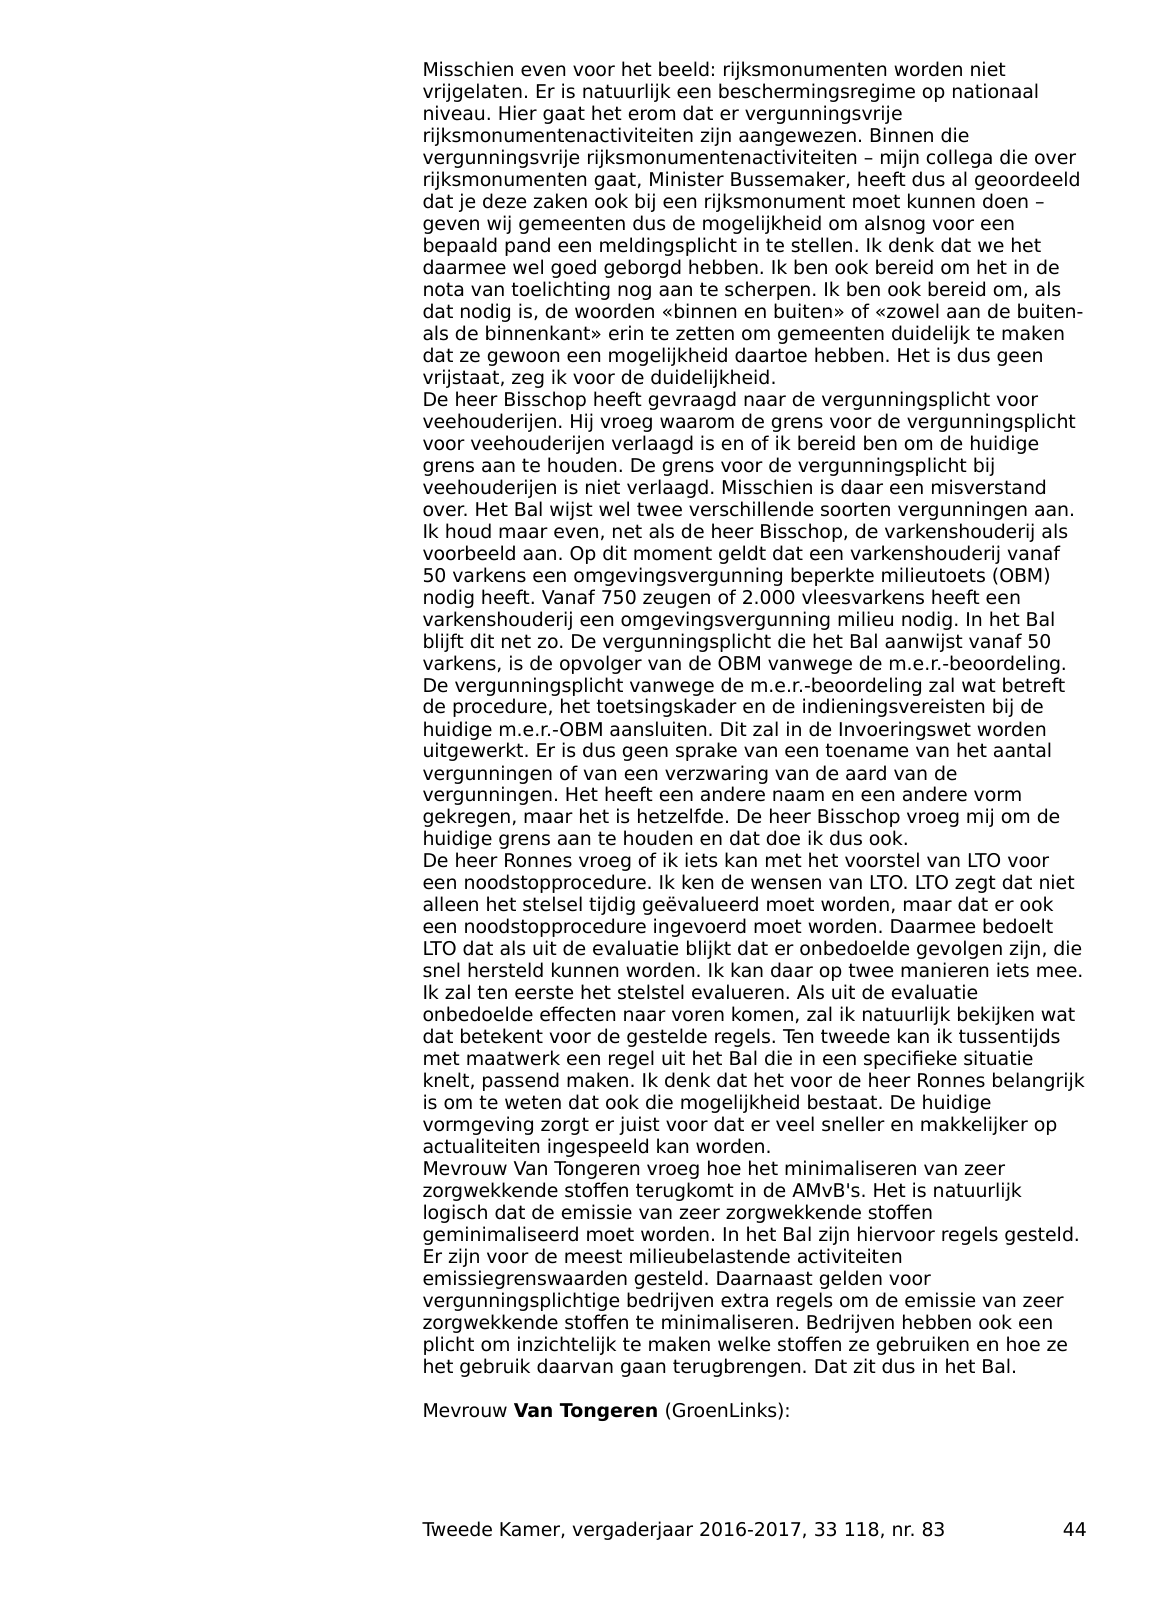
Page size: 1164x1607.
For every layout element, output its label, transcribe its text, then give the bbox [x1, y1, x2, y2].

text Mevrouw Van Tongeren vroeg hoe het minimaliseren van zeer zorgwekkende stoffen terugkomt in de AMvB's. Het is natuurlijk logisch dat de emissie van zeer zorgwekkende stoffen geminimaliseerd moet worden. In het Bal zijn hiervoor regels gesteld. Er zijn voor de meest milieubelastende activiteiten emissiegrenswaarden gesteld. Daarnaast gelden voor vergunningsplichtige bedrijven extra regels om de emissie van zeer zorgwekkende stoffen te minimaliseren. Bedrijven hebben ook een plicht om inzichtelijk te maken welke stoffen ze gebruiken en hoe ze het gebruik daarvan gaan terugbrengen. Dat zit dus in het Bal. [422, 1158, 1087, 1378]
text De heer Ronnes vroeg of ik iets kan met het voorstel van LTO voor een noodstopprocedure. Ik ken de wensen van LTO. LTO zegt dat niet alleen het stelsel tijdig geëvalueerd moet worden, maar dat er ook een noodstopprocedure ingevoerd moet worden. Daarmee bedoelt LTO dat als uit de evaluatie blijkt dat er onbedoelde gevolgen zijn, die snel hersteld kunnen worden. Ik kan daar op twee manieren iets mee. Ik zal ten eerste het stelstel evalueren. Als uit de evaluatie onbedoelde effecten naar voren komen, zal ik natuurlijk bekijken wat dat betekent voor de gestelde regels. Ten tweede kan ik tussentijds met maatwerk een regel uit het Bal die in een specifieke situatie knelt, passend maken. Ik denk dat het voor de heer Ronnes belangrijk is om te weten dat ook die mogelijkheid bestaat. De huidige vormgeving zorgt er juist voor dat er veel sneller en makkelijker op actualiteiten ingespeeld kan worden. [422, 850, 1087, 1158]
text De heer Bisschop heeft gevraagd naar de vergunningsplicht voor veehouderijen. Hij vroeg waarom de grens voor de vergunningsplicht voor veehouderijen verlaagd is en of ik bereid ben om de huidige grens aan te houden. De grens voor de vergunningsplicht bij veehouderijen is niet verlaagd. Misschien is daar een misverstand over. Het Bal wijst wel twee verschillende soorten vergunningen aan. Ik houd maar even, net als de heer Bisschop, de varkenshouderij als voorbeeld aan. Op dit moment geldt dat een varkenshouderij vanaf 50 varkens een omgevingsvergunning beperkte milieutoets (OBM) nodig heeft. Vanaf 750 zeugen of 2.000 vleesvarkens heeft een varkenshouderij een omgevingsvergunning milieu nodig. In het Bal blijft dit net zo. De vergunningsplicht die het Bal aanwijst vanaf 50 varkens, is de opvolger van de OBM vanwege de m.e.r.-beoordeling. De vergunningsplicht vanwege de m.e.r.-beoordeling zal wat betreft de procedure, het toetsingskader en de indieningsvereisten bij de huidige m.e.r.-OBM aansluiten. Dit zal in de Invoeringswet worden uitgewerkt. Er is dus geen sprake van een toename van het aantal vergunningen of van een verzwaring van de aard van de vergunningen. Het heeft een andere naam en een andere vorm gekregen, maar het is hetzelfde. De heer Bisschop vroeg mij om de huidige grens aan te houden en dat doe ik dus ook. [422, 389, 1087, 850]
text Mevrouw Van Tongeren (GroenLinks): [422, 1400, 1087, 1422]
text Misschien even voor het beeld: rijksmonumenten worden niet vrijgelaten. Er is natuurlijk een beschermingsregime op nationaal niveau. Hier gaat het erom dat er vergunningsvrije rijksmonumentenactiviteiten zijn aangewezen. Binnen die vergunningsvrije rijksmonumentenactiviteiten – mijn collega die over rijksmonumenten gaat, Minister Bussemaker, heeft dus al geoordeeld dat je deze zaken ook bij een rijksmonument moet kunnen doen – geven wij gemeenten dus de mogelijkheid om alsnog voor een bepaald pand een meldingsplicht in te stellen. Ik denk dat we het daarmee wel goed geborgd hebben. Ik ben ook bereid om het in de nota van toelichting nog aan te scherpen. Ik ben ook bereid om, als dat nodig is, de woorden «binnen en buiten» of «zowel aan de buiten- als de binnenkant» erin te zetten om gemeenten duidelijk te maken dat ze gewoon een mogelijkheid daartoe hebben. Het is dus geen vrijstaat, zeg ik voor de duidelijkheid. [422, 59, 1087, 389]
